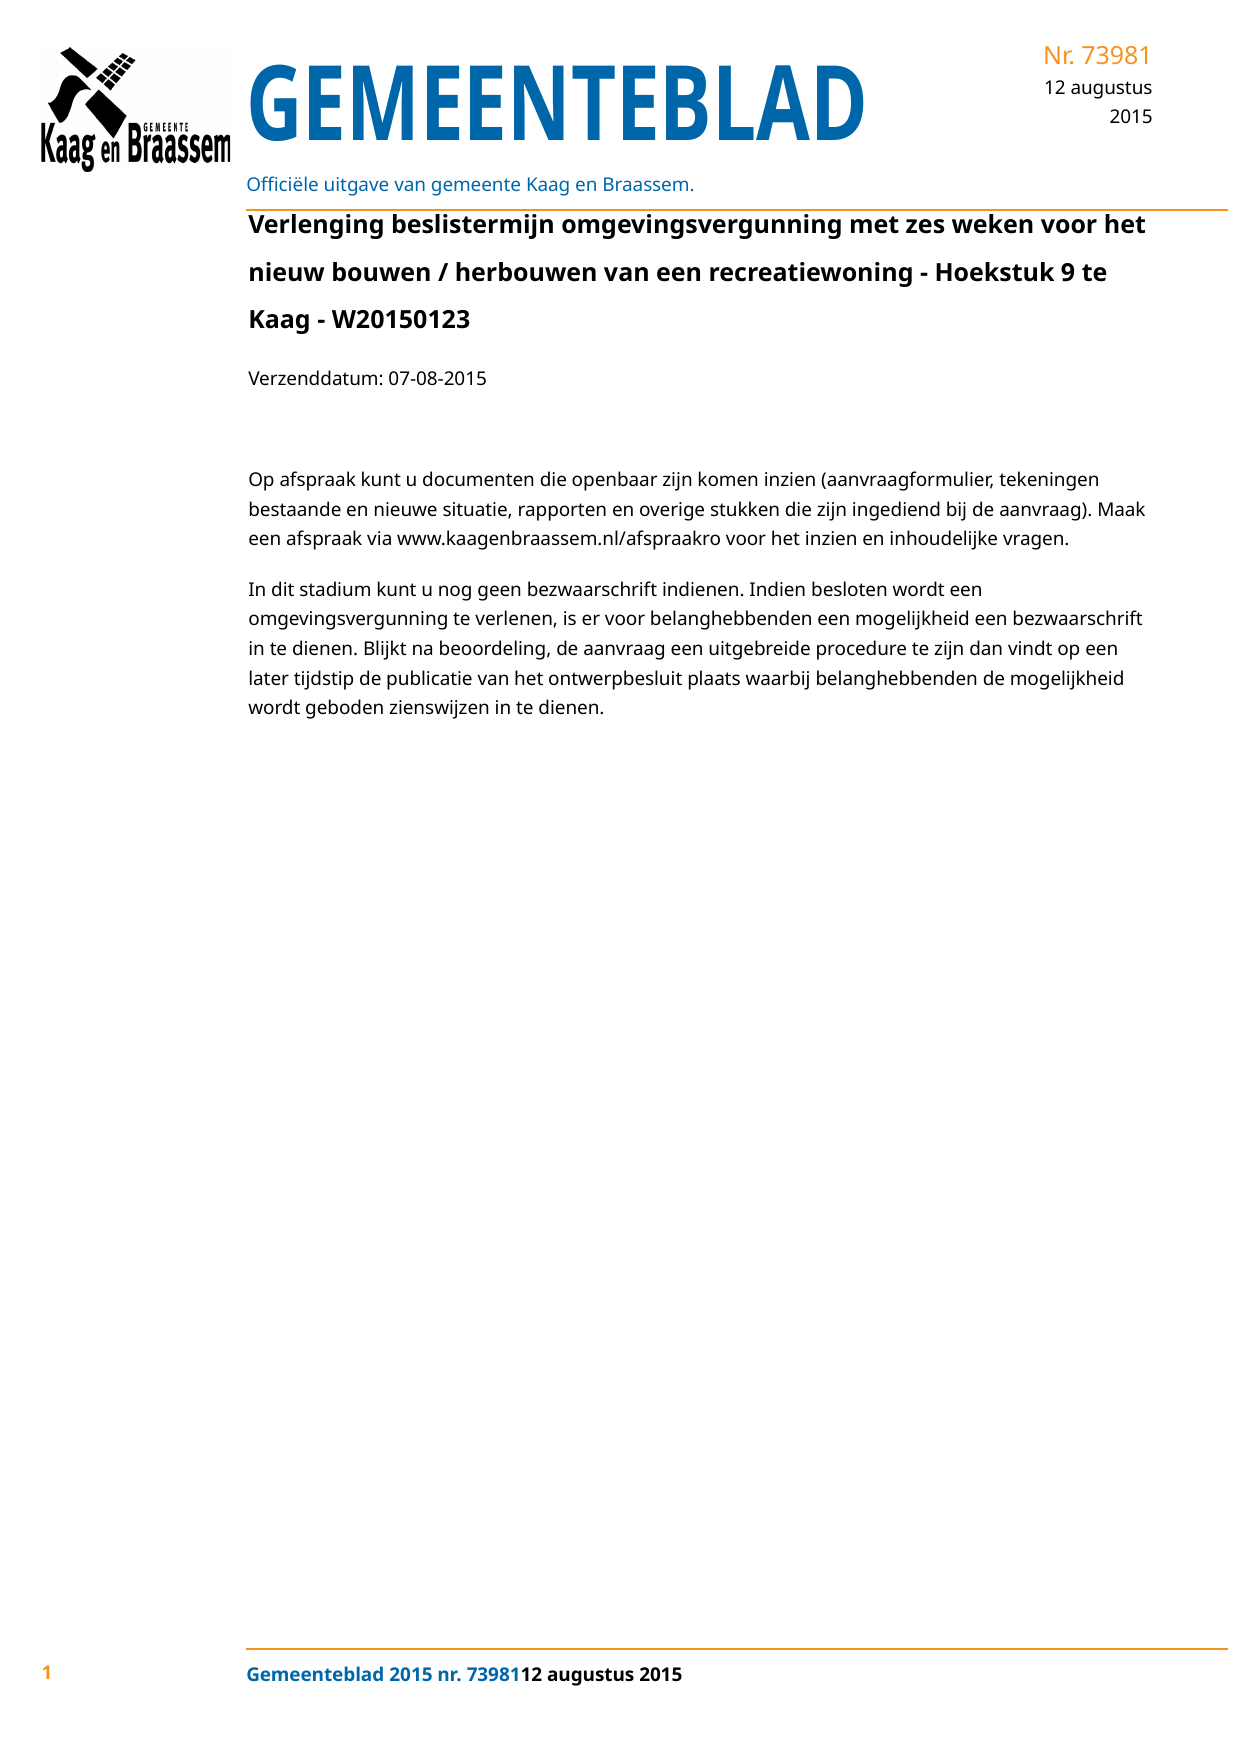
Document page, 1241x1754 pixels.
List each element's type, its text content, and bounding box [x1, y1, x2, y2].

text Verlenging beslistermijn omgevingsvergunning met zes weken voor het nieuw bouwen / herbouwen van een recreatiewoning - Hoekstuk 9 te Kaag - W20150123 [248, 211, 1152, 336]
text Op afspraak kunt u documenten die openbaar zijn komen inzien (aanvraagformulier, tekeningen bestaande en nieuwe situatie, rapporten en overige stukken die zijn ingediend bij de aanvraag). Maak een afspraak via www.kaagenbraassem.nl/afspraakro voor het inzien en inhoudelijke vragen. [248, 466, 1152, 551]
picture [41, 47, 231, 172]
text Verzenddatum: 07-08-2015 [248, 366, 1152, 391]
text In dit stadium kunt u nog geen bezwaarschrift indienen. Indien besloten wordt een omgevingsvergunning te verlenen, is er voor belanghebbenden een mogelijkheid een bezwaarschrift in te dienen. Blijkt na beoordeling, de aanvraag een uitgebreide procedure te zijn dan vindt op een later tijdstip de publicatie van het ontwerpbesluit plaats waarbij belanghebbenden de mogelijkheid wordt geboden zienswijzen in te dienen. [248, 576, 1152, 720]
